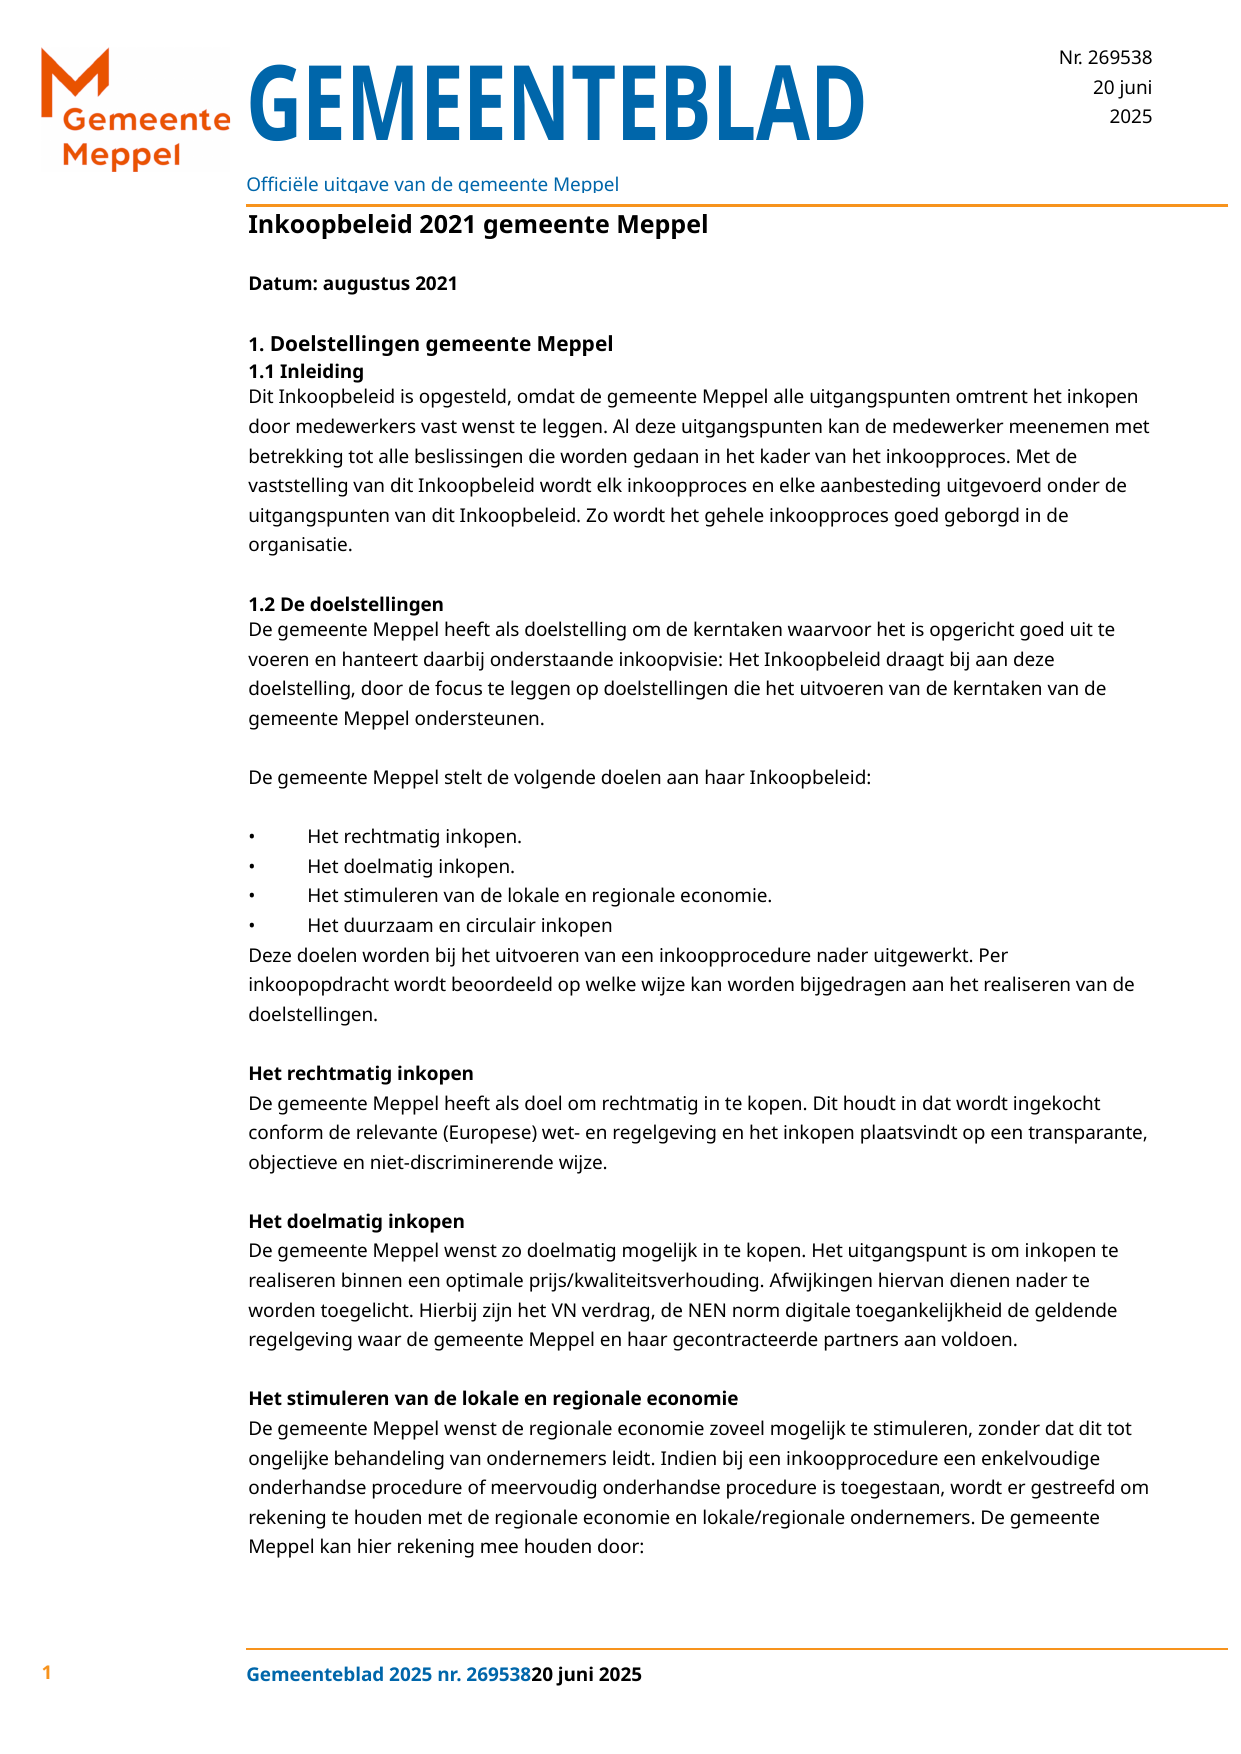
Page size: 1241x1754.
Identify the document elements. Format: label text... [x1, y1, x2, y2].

list Het stimuleren van de lokale en regionale economie. [248, 883, 1152, 908]
text Dit Inkoopbeleid is opgesteld, omdat de gemeente Meppel alle uitgangspunten omtrent het inkopen door medewerkers vast wenst te leggen. Al deze uitgangspunten kan de medewerker meenemen met betrekking tot alle beslissingen die worden gedaan in het kader van het inkoopproces. Met de vaststelling van dit Inkoopbeleid wordt elk inkoopproces en elke aanbesteding uitgevoerd onder de uitgangspunten van dit Inkoopbeleid. Zo wordt het gehele inkoopproces goed geborgd in de organisatie. [248, 384, 1152, 557]
text Het doelmatig inkopen [248, 1208, 1152, 1234]
text Inkoopbeleid 2021 gemeente Meppel [248, 207, 1152, 241]
list Het rechtmatig inkopen. [248, 823, 1152, 849]
text Deze doelen worden bij het uitvoeren van een inkoopprocedure nader uitgewerkt. Per inkoopopdracht wordt beoordeeld op welke wijze kan worden bijgedragen aan het realiseren van de doelstellingen. [248, 942, 1152, 1027]
text Het rechtmatig inkopen [248, 1060, 1152, 1086]
list Het duurzaam en circulair inkopen [248, 912, 1152, 938]
list Het doelmatig inkopen. [248, 853, 1152, 879]
text 1.1 Inleiding [248, 358, 1152, 384]
picture [41, 47, 231, 172]
text De gemeente Meppel wenst de regionale economie zoveel mogelijk te stimuleren, zonder dat dit tot ongelijke behandeling van ondernemers leidt. Indien bij een inkoopprocedure een enkelvoudige onderhandse procedure of meervoudig onderhandse procedure is toegestaan, wordt er gestreefd om rekening te houden met de regionale economie en lokale/regionale ondernemers. De gemeente Meppel kan hier rekening mee houden door: [248, 1415, 1152, 1559]
text 1. Doelstellingen gemeente Meppel [248, 329, 1152, 358]
text De gemeente Meppel wenst zo doelmatig mogelijk in te kopen. Het uitgangspunt is om inkopen te realiseren binnen een optimale prijs/kwaliteitsverhouding. Afwijkingen hiervan dienen nader te worden toegelicht. Hierbij zijn het VN verdrag, de NEN norm digitale toegankelijkheid de geldende regelgeving waar de gemeente Meppel en haar gecontracteerde partners aan voldoen. [248, 1238, 1152, 1352]
text 1.2 De doelstellingen [248, 591, 1152, 616]
text De gemeente Meppel heeft als doel om rechtmatig in te kopen. Dit houdt in dat wordt ingekocht conform de relevante (Europese) wet- en regelgeving en het inkopen plaatsvindt op een transparante, objectieve en niet-discriminerende wijze. [248, 1090, 1152, 1175]
text Datum: augustus 2021 [248, 270, 1152, 296]
text De gemeente Meppel stelt de volgende doelen aan haar Inkoopbeleid: [248, 764, 1152, 790]
text Het stimuleren van de lokale en regionale economie [248, 1386, 1152, 1411]
text De gemeente Meppel heeft als doelstelling om de kerntaken waarvoor het is opgericht goed uit te voeren en hanteert daarbij onderstaande inkoopvisie: Het Inkoopbeleid draagt bij aan deze doelstelling, door de focus te leggen op doelstellingen die het uitvoeren van de kerntaken van de gemeente Meppel ondersteunen. [248, 616, 1152, 731]
